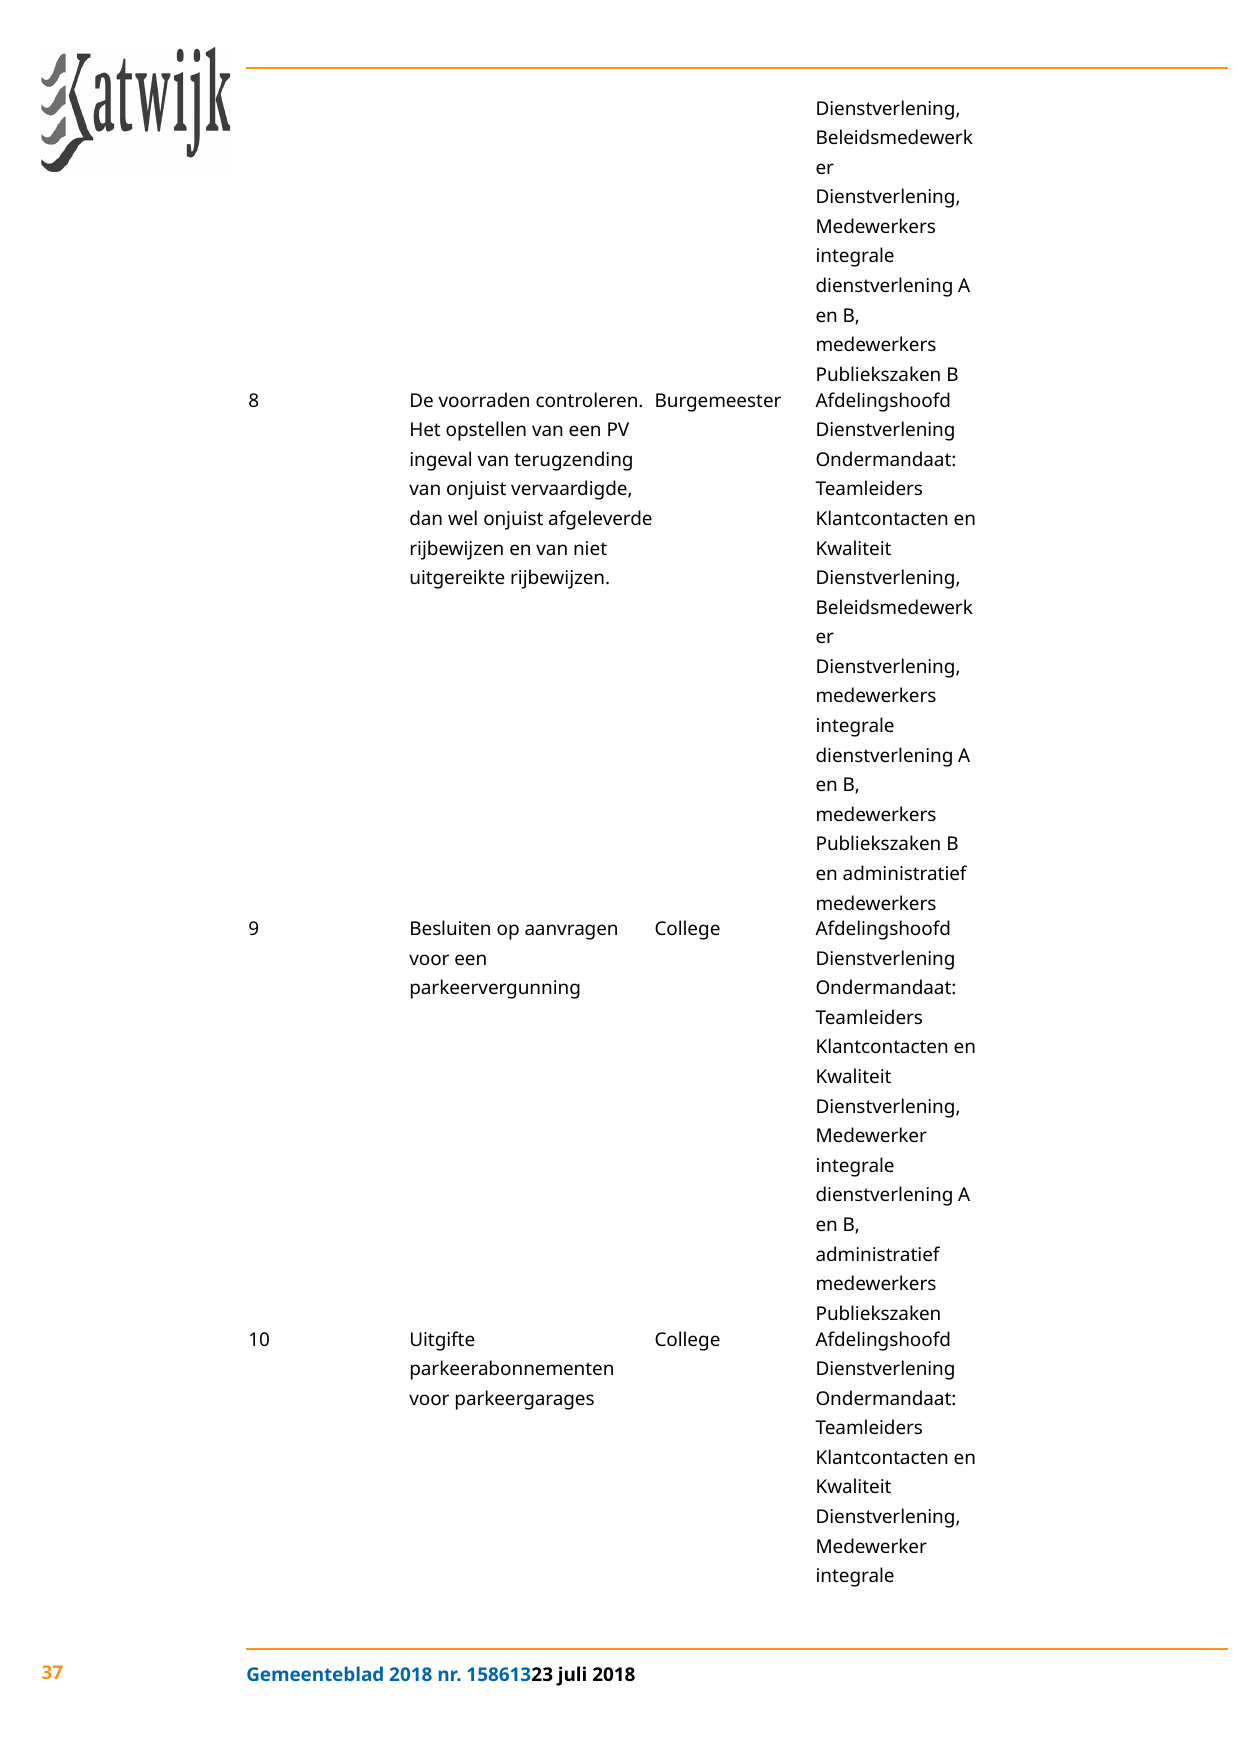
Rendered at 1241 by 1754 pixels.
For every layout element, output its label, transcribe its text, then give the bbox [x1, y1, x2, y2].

picture [41, 47, 231, 172]
table_cell [976, 95, 1152, 387]
table_cell Afdelingshoofd Dienstverlening Ondermandaat: Teamleiders Klantcontacten en Kwaliteit Dienstverlening, Beleidsmedewerker Dienstverlening, medewerkers integrale dienstverlening A en B, medewerkers Publiekszaken B en administratief medewerkers [815, 387, 976, 915]
table_cell College [654, 1326, 815, 1588]
table_cell 10 [248, 1326, 409, 1588]
table_cell Afdelingshoofd Dienstverlening Ondermandaat: Teamleiders Klantcontacten en Kwaliteit Dienstverlening, Medewerker integrale [815, 1326, 976, 1588]
table_cell Uitgifte parkeerabonnementen voor parkeergarages [409, 1326, 654, 1588]
table_cell Burgemeester [654, 387, 815, 915]
table_cell [409, 95, 654, 387]
table_cell [654, 95, 815, 387]
table_cell Dienstverlening, Beleidsmedewerker Dienstverlening, Medewerkers integrale dienstverlening A en B, medewerkers Publiekszaken B [815, 95, 976, 387]
table_cell 9 [248, 915, 409, 1326]
table_cell 8 [248, 387, 409, 915]
table_cell [976, 915, 1152, 1326]
table_cell De voorraden controleren. Het opstellen van een PV ingeval van terugzending van onjuist vervaardigde, dan wel onjuist afgeleverde rijbewijzen en van niet uitgereikte rijbewijzen. [409, 387, 654, 915]
table_cell [976, 1326, 1152, 1588]
table_cell Besluiten op aanvragen voor een parkeervergunning [409, 915, 654, 1326]
table_cell Afdelingshoofd Dienstverlening Ondermandaat: Teamleiders Klantcontacten en Kwaliteit Dienstverlening, Medewerker integrale dienstverlening A en B, administratief medewerkers Publiekszaken [815, 915, 976, 1326]
table_cell [248, 95, 409, 387]
table_cell College [654, 915, 815, 1326]
table_cell [976, 387, 1152, 915]
